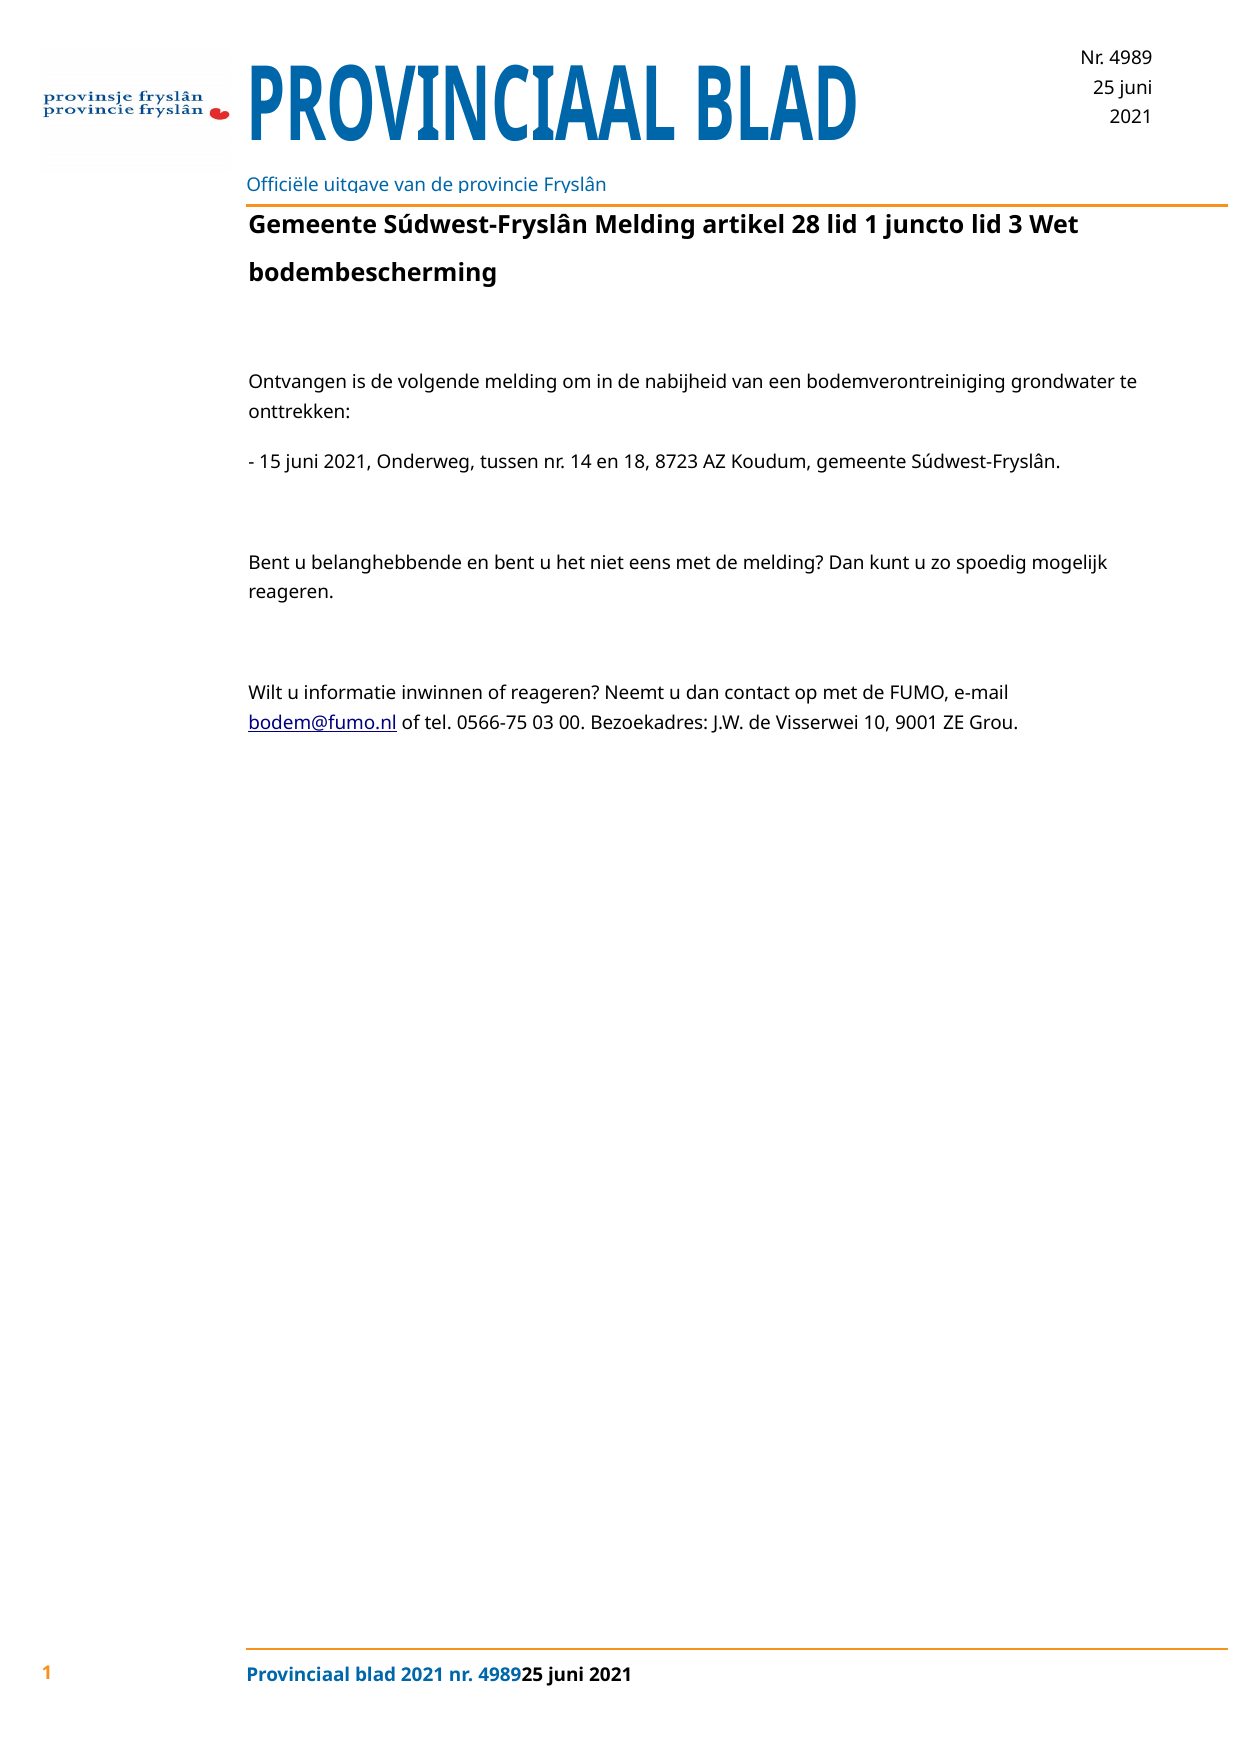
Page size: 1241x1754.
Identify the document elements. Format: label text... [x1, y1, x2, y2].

text Ontvangen is de volgende melding om in de nabijheid van een bodemverontreiniging grondwater te onttrekken: [248, 368, 1152, 424]
text - 15 juni 2021, Onderweg, tussen nr. 14 en 18, 8723 AZ Koudum, gemeente Súdwest-Fryslân. [248, 448, 1152, 474]
text Gemeente Súdwest-Fryslân Melding artikel 28 lid 1 juncto lid 3 Wet bodembescherming [248, 207, 1152, 288]
text Bent u belanghebbende en bent u het niet eens met de melding? Dan kunt u zo spoedig mogelijk reageren. [248, 549, 1152, 604]
text Wilt u informatie inwinnen of reageren? Neemt u dan contact op met de FUMO, e-mail bodem@fumo.nl of tel. 0566-75 03 00. Bezoekadres: J.W. de Visserwei 10, 9001 ZE Grou. [248, 679, 1152, 735]
picture [41, 47, 231, 172]
